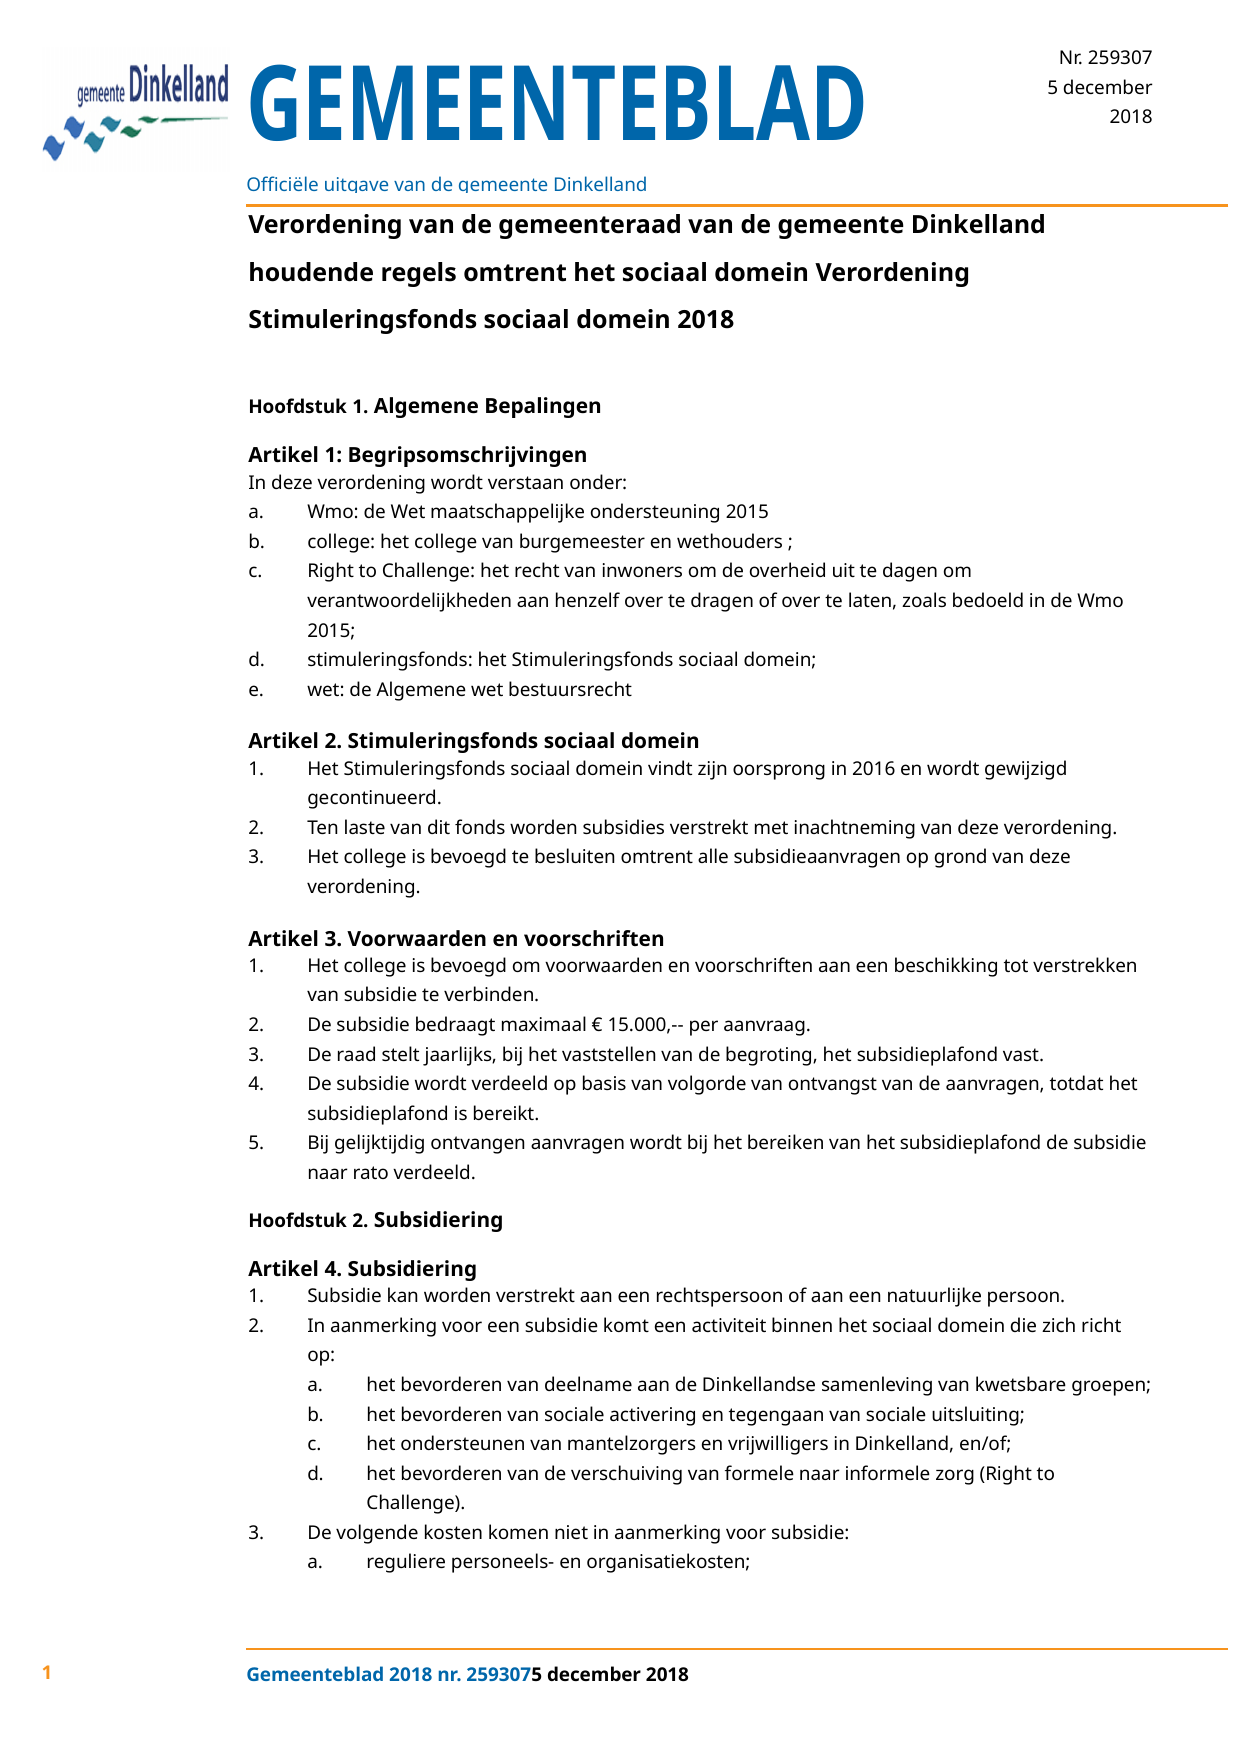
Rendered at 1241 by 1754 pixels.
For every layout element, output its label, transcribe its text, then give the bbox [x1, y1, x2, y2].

list In aanmerking voor een subsidie komt een activiteit binnen het sociaal domein die zich richt op: [248, 1312, 1152, 1367]
list Subsidie kan worden verstrekt aan een rechtspersoon of aan een natuurlijke persoon. [248, 1282, 1152, 1308]
text Artikel 3. Voorwaarden en voorschriften [248, 924, 1152, 952]
list Het college is bevoegd om voorwaarden en voorschriften aan een beschikking tot verstrekken van subsidie te verbinden. [248, 952, 1152, 1007]
text Artikel 2. Stimuleringsfonds sociaal domein [248, 726, 1152, 755]
list het bevorderen van sociale activering en tegengaan van sociale uitsluiting; [307, 1401, 1152, 1427]
text Artikel 4. Subsidiering [248, 1254, 1152, 1282]
list reguliere personeels- en organisatiekosten; [307, 1549, 1152, 1574]
list het ondersteunen van mantelzorgers en vrijwilligers in Dinkelland, en/of; [307, 1430, 1152, 1456]
text Verordening van de gemeenteraad van de gemeente Dinkelland houdende regels omtrent het sociaal domein Verordening Stimuleringsfonds sociaal domein 2018 [248, 207, 1152, 336]
list Right to Challenge: het recht van inwoners om de overheid uit te dagen om verantwoordelijkheden aan henzelf over te dragen of over te laten, zoals bedoeld in de Wmo 2015; [248, 558, 1152, 643]
list De subsidie bedraagt maximaal € 15.000,-- per aanvraag. [248, 1011, 1152, 1037]
list Ten laste van dit fonds worden subsidies verstrekt met inachtneming van deze verordening. [248, 814, 1152, 840]
list stimuleringsfonds: het Stimuleringsfonds sociaal domein; [248, 646, 1152, 672]
list Wmo: de Wet maatschappelijke ondersteuning 2015 [248, 498, 1152, 524]
list het bevorderen van de verschuiving van formele naar informele zorg (Right to Challenge). [307, 1460, 1152, 1515]
picture [41, 47, 231, 172]
text In deze verordening wordt verstaan onder: [248, 469, 1152, 495]
list college: het college van burgemeester en wethouders ; [248, 528, 1152, 554]
list Bij gelijktijdig ontvangen aanvragen wordt bij het bereiken van het subsidieplafond de subsidie naar rato verdeeld. [248, 1129, 1152, 1185]
list wet: de Algemene wet bestuursrecht [248, 676, 1152, 702]
text Hoofdstuk 2. Subsidiering [248, 1205, 1152, 1233]
text Hoofdstuk 1. Algemene Bepalingen [248, 391, 1152, 420]
list het bevorderen van deelname aan de Dinkellandse samenleving van kwetsbare groepen; [307, 1371, 1152, 1397]
list Het Stimuleringsfonds sociaal domein vindt zijn oorsprong in 2016 en wordt gewijzigd gecontinueerd. [248, 755, 1152, 810]
list De volgende kosten komen niet in aanmerking voor subsidie: [248, 1519, 1152, 1545]
list De subsidie wordt verdeeld op basis van volgorde van ontvangst van de aanvragen, totdat het subsidieplafond is bereikt. [248, 1070, 1152, 1126]
list Het college is bevoegd te besluiten omtrent alle subsidieaanvragen op grond van deze verordening. [248, 844, 1152, 899]
list De raad stelt jaarlijks, bij het vaststellen van de begroting, het subsidieplafond vast. [248, 1041, 1152, 1067]
text Artikel 1: Begripsomschrijvingen [248, 441, 1152, 469]
